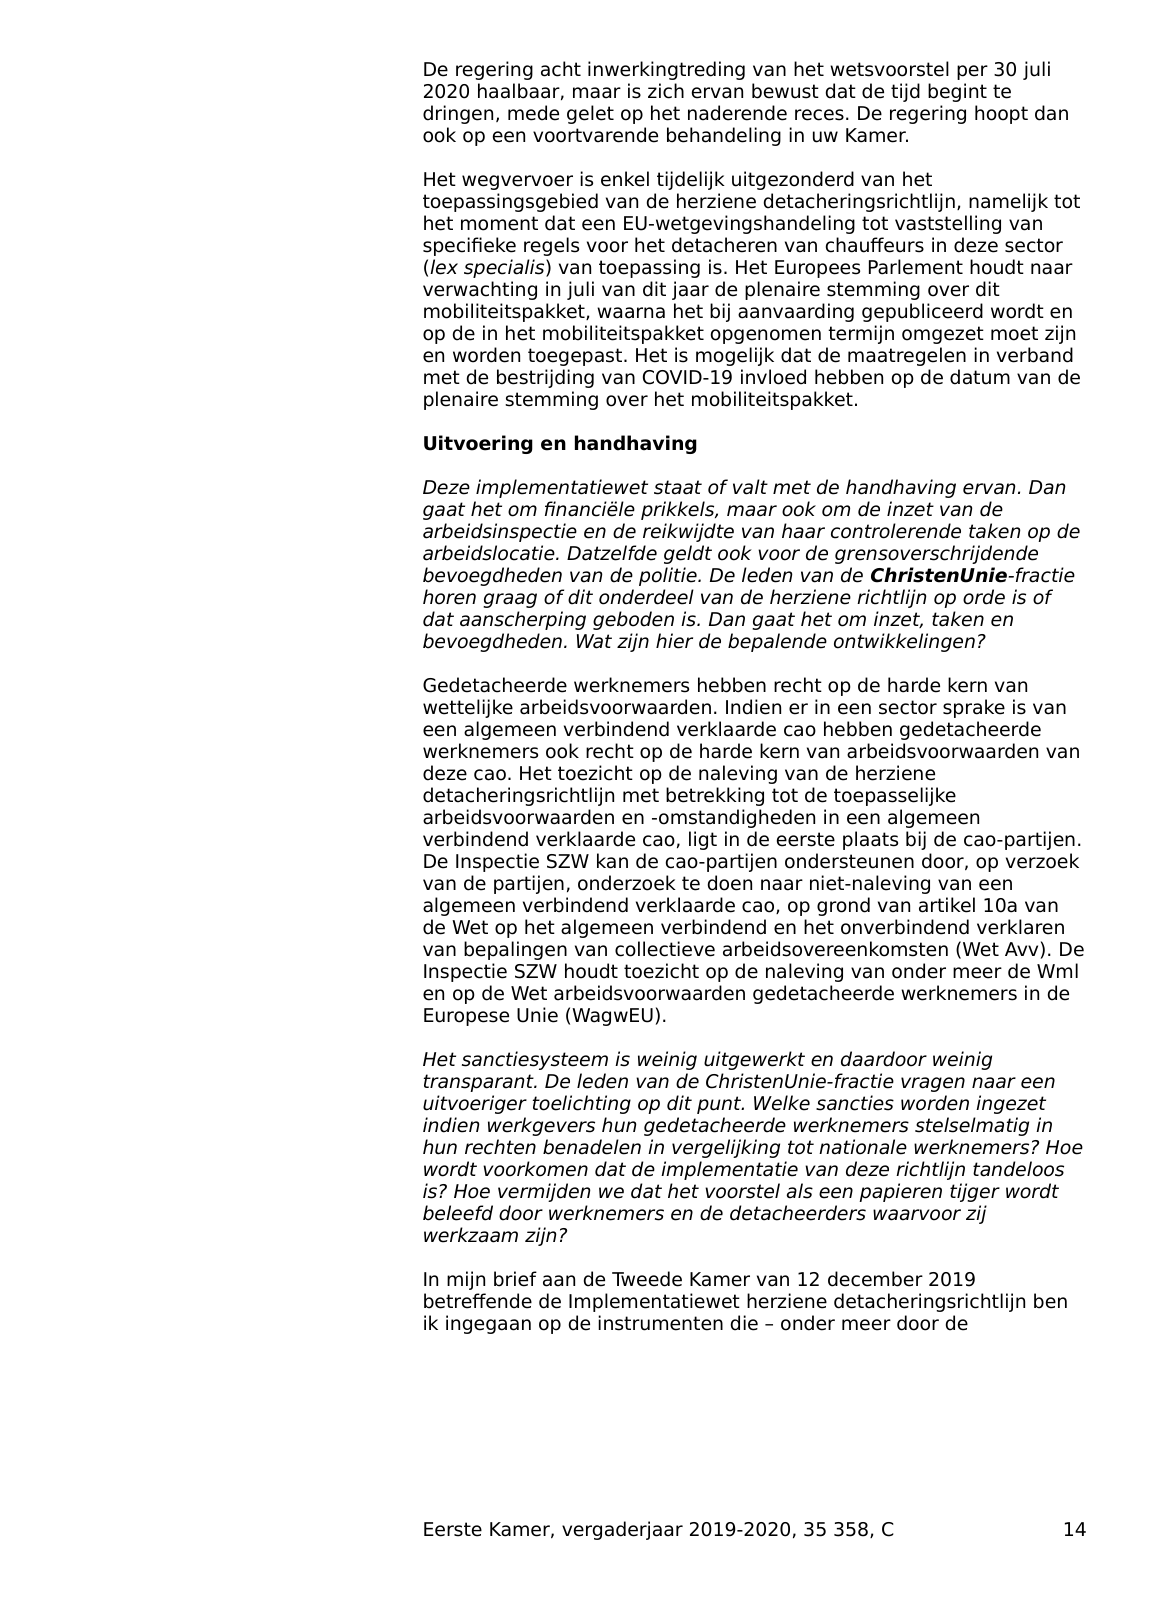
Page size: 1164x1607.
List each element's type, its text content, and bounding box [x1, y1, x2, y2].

text De regering acht inwerkingtreding van het wetsvoorstel per 30 juli 2020 haalbaar, maar is zich ervan bewust dat de tijd begint te dringen, mede gelet op het naderende reces. De regering hoopt dan ook op een voortvarende behandeling in uw Kamer. [422, 59, 1087, 147]
text Het sanctiesysteem is weinig uitgewerkt en daardoor weinig transparant. De leden van de ChristenUnie-fractie vragen naar een uitvoeriger toelichting op dit punt. Welke sancties worden ingezet indien werkgevers hun gedetacheerde werknemers stelselmatig in hun rechten benadelen in vergelijking tot nationale werknemers? Hoe wordt voorkomen dat de implementatie van deze richtlijn tandeloos is? Hoe vermijden we dat het voorstel als een papieren tijger wordt beleefd door werknemers en de detacheerders waarvoor zij werkzaam zijn? [422, 1049, 1087, 1247]
text In mijn brief aan de Tweede Kamer van 12 december 2019 betreffende de Implementatiewet herziene detacheringsrichtlijn ben ik ingegaan op de instrumenten die – onder meer door de [422, 1269, 1087, 1335]
text Het wegvervoer is enkel tijdelijk uitgezonderd van het toepassingsgebied van de herziene detacheringsrichtlijn, namelijk tot het moment dat een EU-wetgevingshandeling tot vaststelling van specifieke regels voor het detacheren van chauffeurs in deze sector (lex specialis) van toepassing is. Het Europees Parlement houdt naar verwachting in juli van dit jaar de plenaire stemming over dit mobiliteitspakket, waarna het bij aanvaarding gepubliceerd wordt en op de in het mobiliteitspakket opgenomen termijn omgezet moet zijn en worden toegepast. Het is mogelijk dat de maatregelen in verband met de bestrijding van COVID-19 invloed hebben op de datum van de plenaire stemming over het mobiliteitspakket. [422, 169, 1087, 411]
subtitle Uitvoering en handhaving [422, 433, 1087, 455]
text Gedetacheerde werknemers hebben recht op de harde kern van wettelijke arbeidsvoorwaarden. Indien er in een sector sprake is van een algemeen verbindend verklaarde cao hebben gedetacheerde werknemers ook recht op de harde kern van arbeidsvoorwaarden van deze cao. Het toezicht op de naleving van de herziene detacheringsrichtlijn met betrekking tot de toepasselijke arbeidsvoorwaarden en -omstandigheden in een algemeen verbindend verklaarde cao, ligt in de eerste plaats bij de cao-partijen. De Inspectie SZW kan de cao-partijen ondersteunen door, op verzoek van de partijen, onderzoek te doen naar niet-naleving van een algemeen verbindend verklaarde cao, op grond van artikel 10a van de Wet op het algemeen verbindend en het onverbindend verklaren van bepalingen van collectieve arbeidsovereenkomsten (Wet Avv). De Inspectie SZW houdt toezicht op de naleving van onder meer de Wml en op de Wet arbeidsvoorwaarden gedetacheerde werknemers in de Europese Unie (WagwEU). [422, 675, 1087, 1027]
text Deze implementatiewet staat of valt met de handhaving ervan. Dan gaat het om financiële prikkels, maar ook om de inzet van de arbeidsinspectie en de reikwijdte van haar controlerende taken op de arbeidslocatie. Datzelfde geldt ook voor de grensoverschrijdende bevoegdheden van de politie. De leden van de ChristenUnie-fractie horen graag of dit onderdeel van de herziene richtlijn op orde is of dat aanscherping geboden is. Dan gaat het om inzet, taken en bevoegdheden. Wat zijn hier de bepalende ontwikkelingen? [422, 477, 1087, 653]
